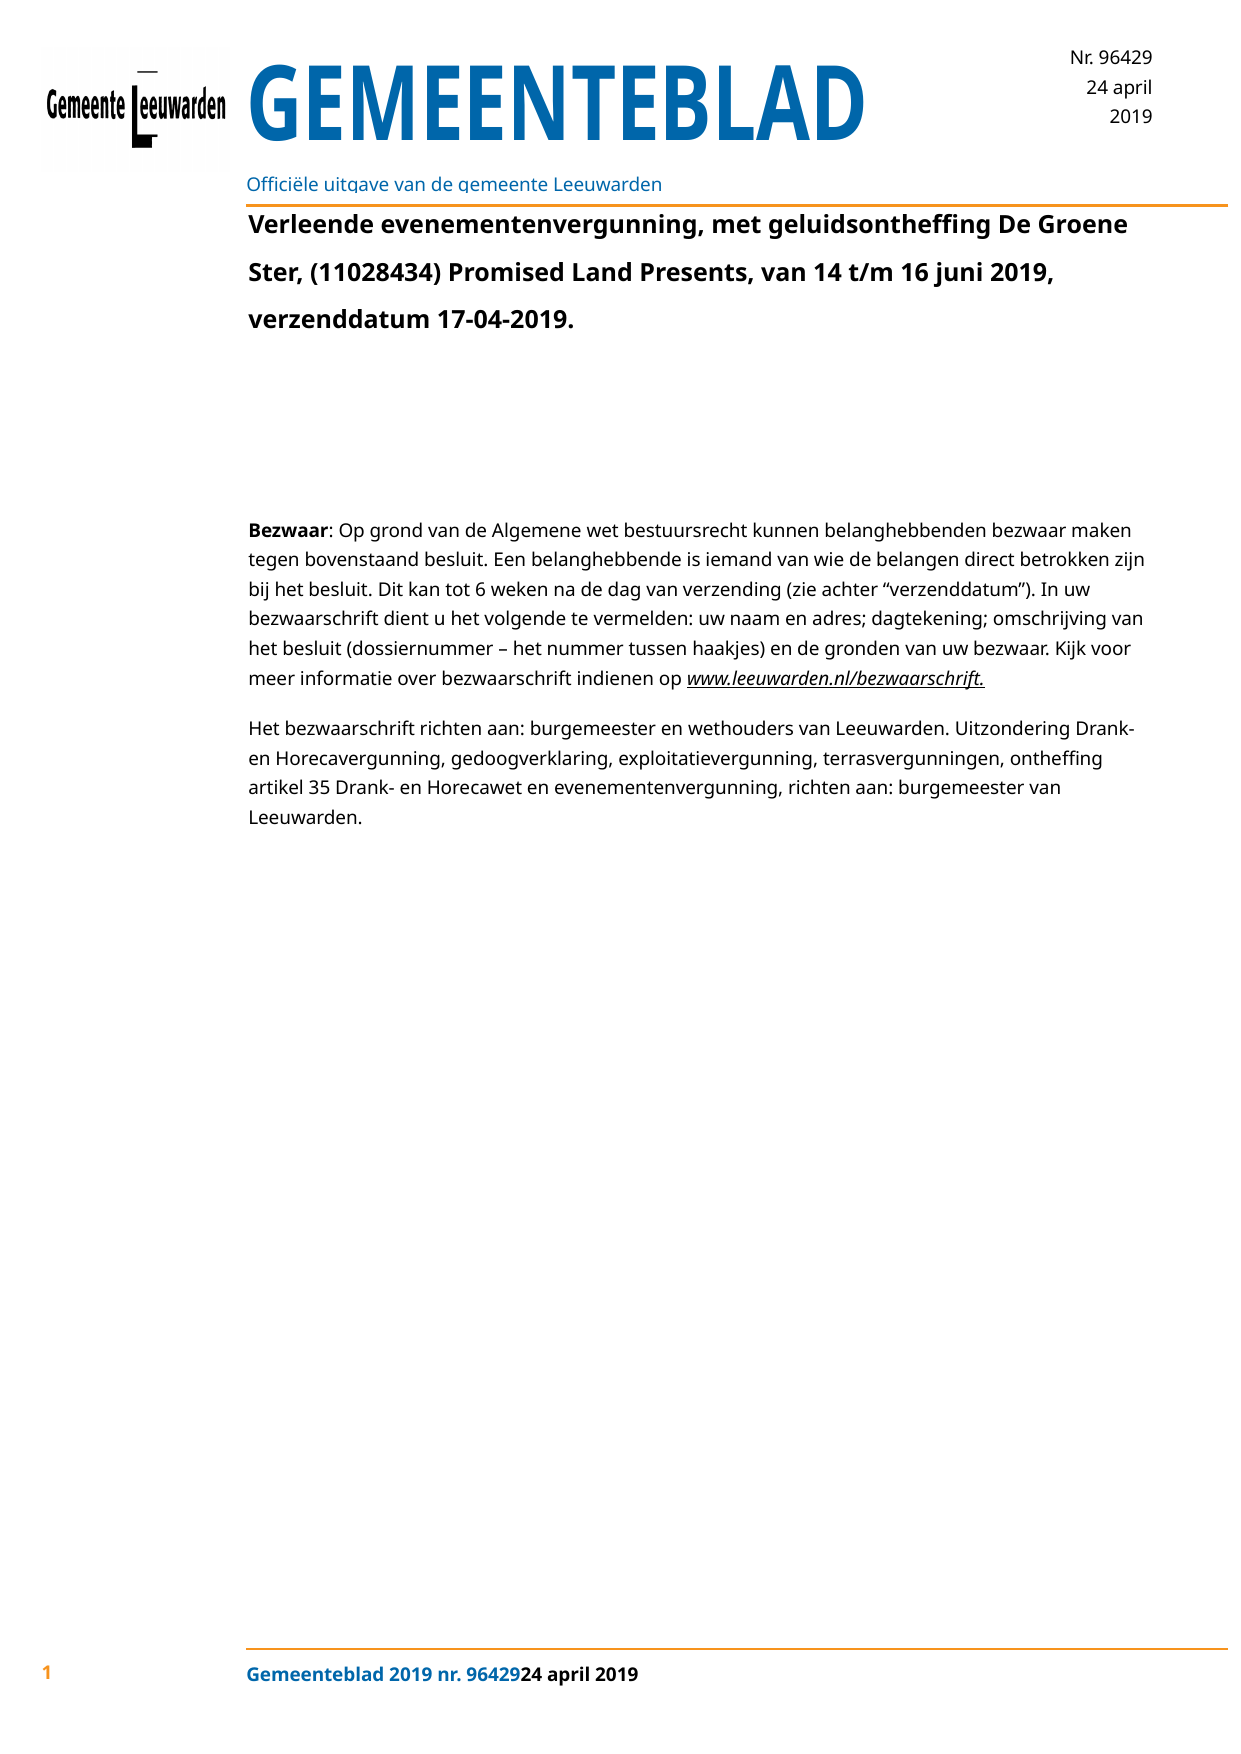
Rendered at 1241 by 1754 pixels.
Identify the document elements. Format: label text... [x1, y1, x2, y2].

text Het bezwaarschrift richten aan: burgemeester en wethouders van Leeuwarden. Uitzondering Drank- en Horecavergunning, gedoogverklaring, exploitatievergunning, terrasvergunningen, ontheffing artikel 35 Drank- en Horecawet en evenementenvergunning, richten aan: burgemeester van Leeuwarden. [248, 715, 1152, 829]
text Verleende evenementenvergunning, met geluidsontheffing De Groene Ster, (11028434) Promised Land Presents, van 14 t/m 16 juni 2019, verzenddatum 17-04-2019. [248, 207, 1152, 336]
text Bezwaar: Op grond van de Algemene wet bestuursrecht kunnen belanghebbenden bezwaar maken tegen bovenstaand besluit. Een belanghebbende is iemand van wie de belangen direct betrokken zijn bij het besluit. Dit kan tot 6 weken na de dag van verzending (zie achter “verzenddatum”). In uw bezwaarschrift dient u het volgende te vermelden: uw naam en adres; dagtekening; omschrijving van het besluit (dossiernummer – het nummer tussen haakjes) en de gronden van uw bezwaar. Kijk voor meer informatie over bezwaarschrift indienen op www.leeuwarden.nl/bezwaarschrift. [248, 517, 1152, 690]
picture [41, 47, 231, 172]
